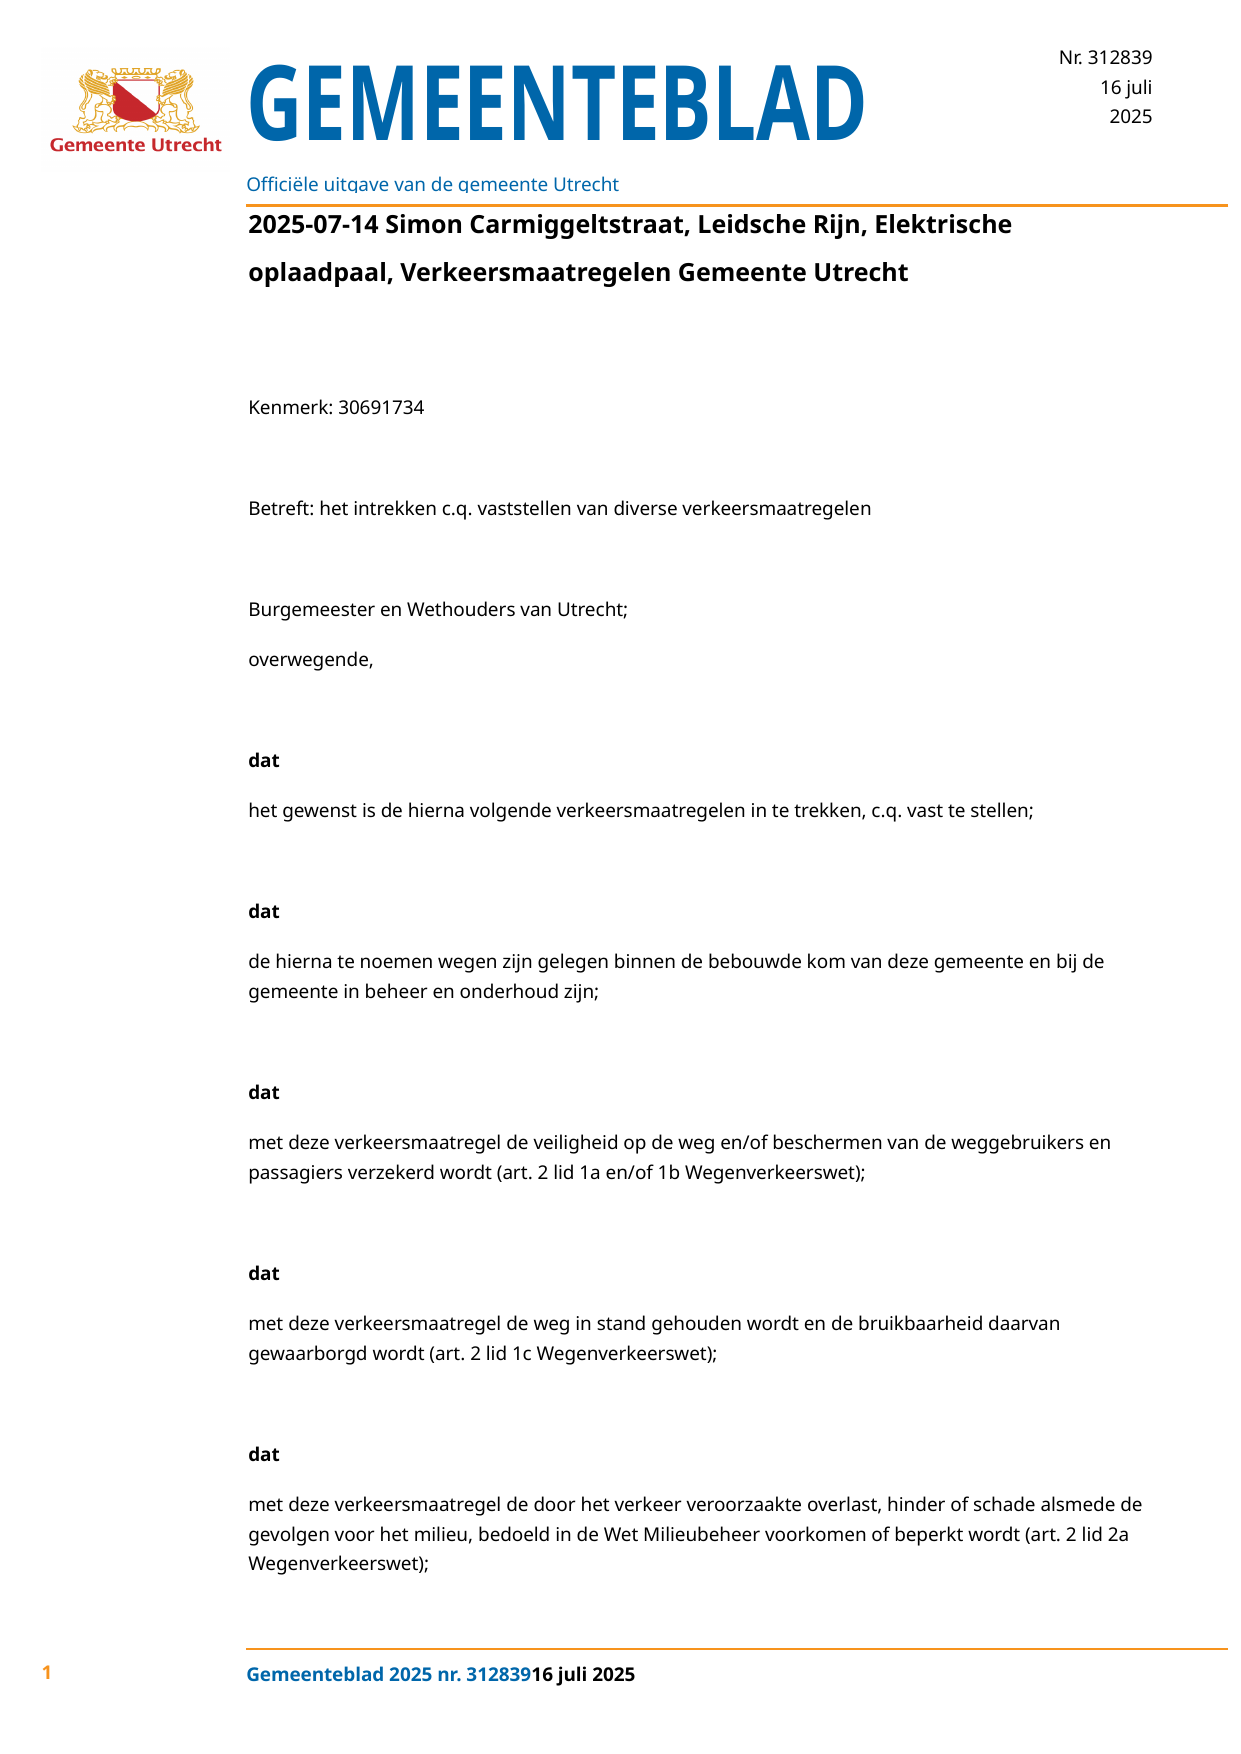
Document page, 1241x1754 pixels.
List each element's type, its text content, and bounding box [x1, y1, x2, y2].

text dat [248, 1260, 1152, 1286]
text Kenmerk: 30691734 [248, 394, 1152, 420]
text met deze verkeersmaatregel de door het verkeer veroorzaakte overlast, hinder of schade alsmede de gevolgen voor het milieu, bedoeld in de Wet Milieubeheer voorkomen of beperkt wordt (art. 2 lid 2a Wegenverkeerswet); [248, 1491, 1152, 1576]
text dat [248, 898, 1152, 924]
text Burgemeester en Wethouders van Utrecht; [248, 596, 1152, 621]
text het gewenst is de hierna volgende verkeersmaatregelen in te trekken, c.q. vast te stellen; [248, 797, 1152, 823]
text dat [248, 1441, 1152, 1466]
text overwegende, [248, 646, 1152, 672]
text met deze verkeersmaatregel de veiligheid op de weg en/of beschermen van de weggebruikers en passagiers verzekerd wordt (art. 2 lid 1a en/of 1b Wegenverkeerswet); [248, 1129, 1152, 1185]
text 2025-07-14 Simon Carmiggeltstraat, Leidsche Rijn, Elektrische oplaadpaal, Verkeersmaatregelen Gemeente Utrecht [248, 207, 1152, 288]
text Betreft: het intrekken c.q. vaststellen van diverse verkeersmaatregelen [248, 495, 1152, 521]
text met deze verkeersmaatregel de weg in stand gehouden wordt en de bruikbaarheid daarvan gewaarborgd wordt (art. 2 lid 1c Wegenverkeerswet); [248, 1310, 1152, 1366]
text dat [248, 1079, 1152, 1105]
picture [41, 47, 231, 172]
text dat [248, 747, 1152, 773]
text de hierna te noemen wegen zijn gelegen binnen de bebouwde kom van deze gemeente en bij de gemeente in beheer en onderhoud zijn; [248, 949, 1152, 1004]
